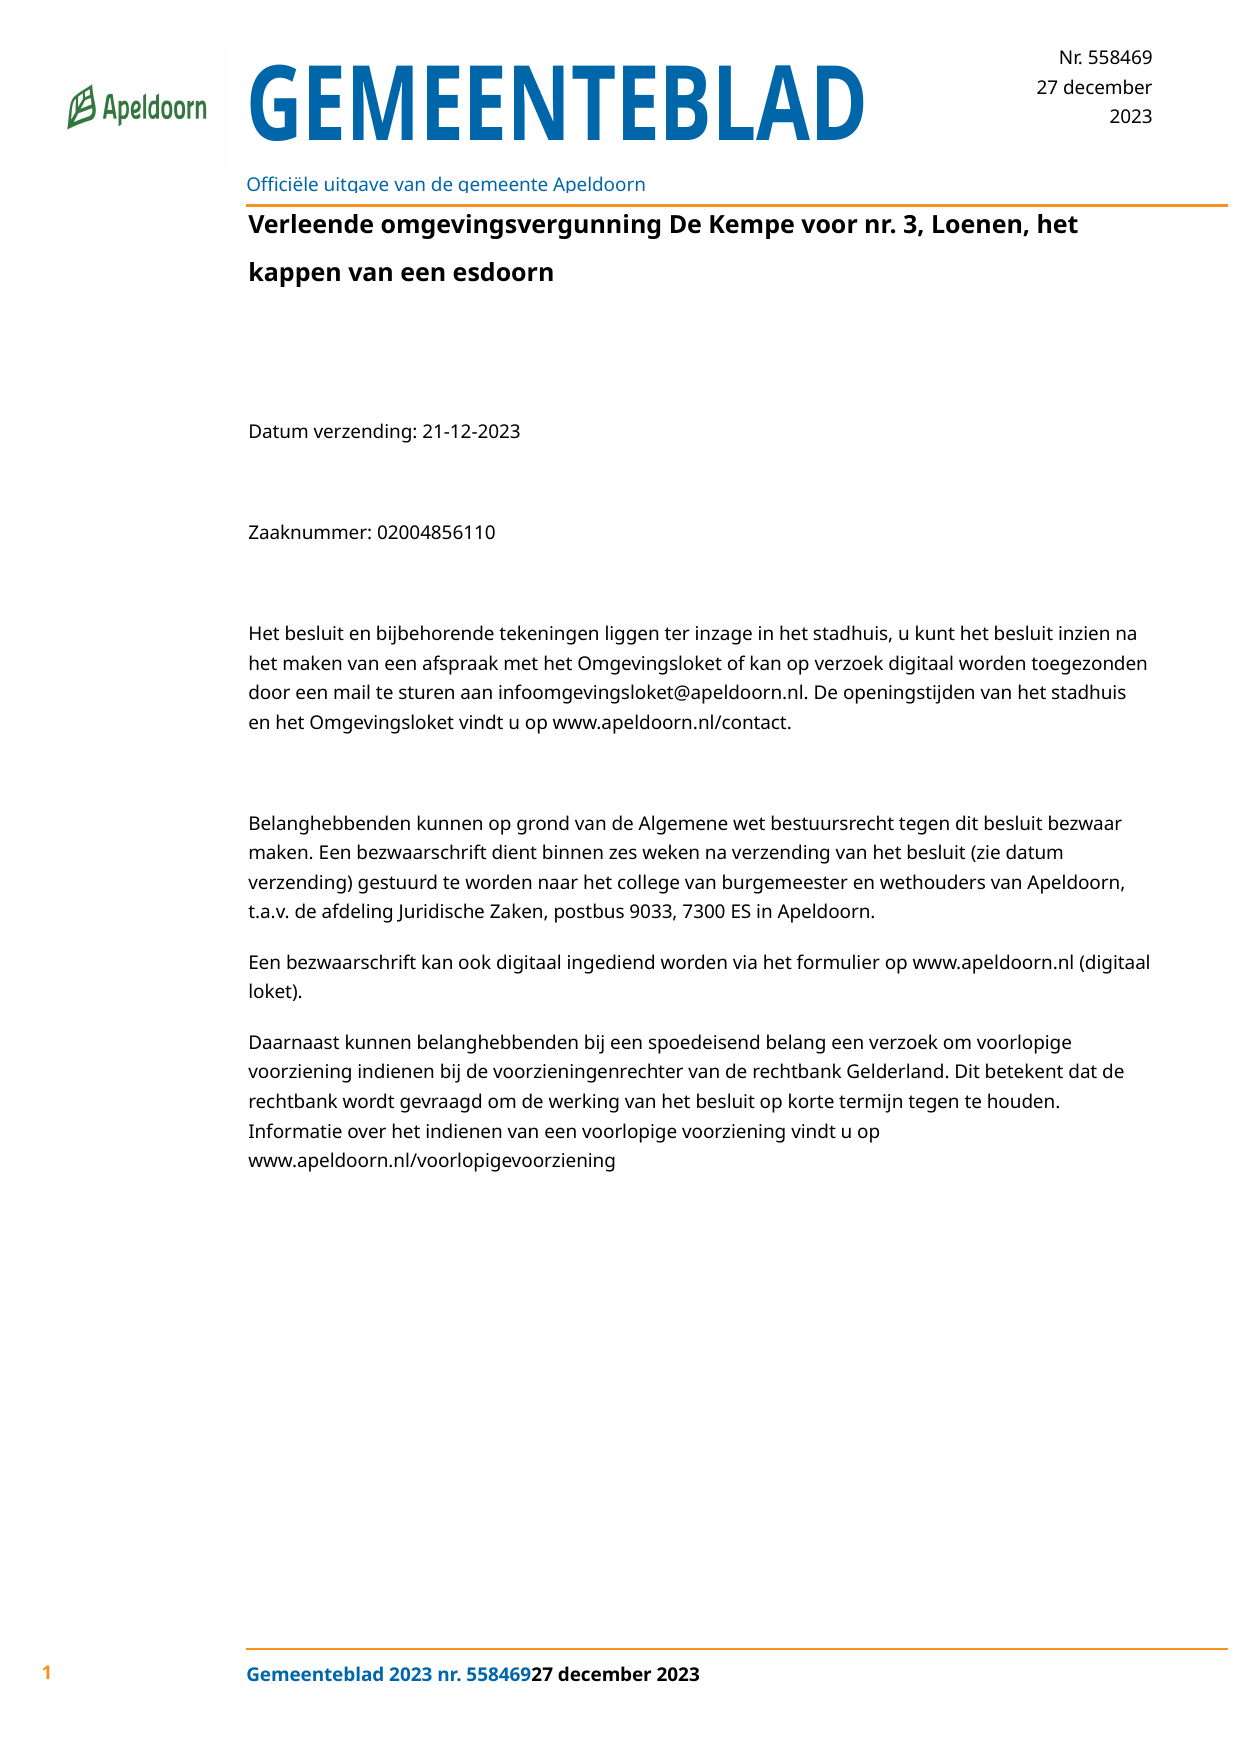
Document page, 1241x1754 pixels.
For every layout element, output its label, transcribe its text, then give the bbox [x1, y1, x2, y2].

text Een bezwaarschrift kan ook digitaal ingediend worden via het formulier op www.apeldoorn.nl (digitaal loket). [248, 949, 1152, 1004]
text Datum verzending: 21-12-2023 [248, 419, 1152, 444]
text Verleende omgevingsvergunning De Kempe voor nr. 3, Loenen, het kappen van een esdoorn [248, 207, 1152, 288]
text Belanghebbenden kunnen op grond van de Algemene wet bestuursrecht tegen dit besluit bezwaar maken. Een bezwaarschrift dient binnen zes weken na verzending van het besluit (zie datum verzending) gestuurd te worden naar het college van burgemeester en wethouders van Apeldoorn, t.a.v. de afdeling Juridische Zaken, postbus 9033, 7300 ES in Apeldoorn. [248, 810, 1152, 924]
text Zaaknummer: 02004856110 [248, 519, 1152, 545]
text Het besluit en bijbehorende tekeningen liggen ter inzage in het stadhuis, u kunt het besluit inzien na het maken van een afspraak met het Omgevingsloket of kan op verzoek digitaal worden toegezonden door een mail te sturen aan infoomgevingsloket@apeldoorn.nl. De openingstijden van het stadhuis en het Omgevingsloket vindt u op www.apeldoorn.nl/contact. [248, 620, 1152, 735]
picture [41, 47, 231, 172]
text Daarnaast kunnen belanghebbenden bij een spoedeisend belang een verzoek om voorlopige voorziening indienen bij de voorzieningenrechter van de rechtbank Gelderland. Dit betekent dat de rechtbank wordt gevraagd om de werking van het besluit op korte termijn tegen te houden. Informatie over het indienen van een voorlopige voorziening vindt u op www.apeldoorn.nl/voorlopigevoorziening [248, 1029, 1152, 1173]
